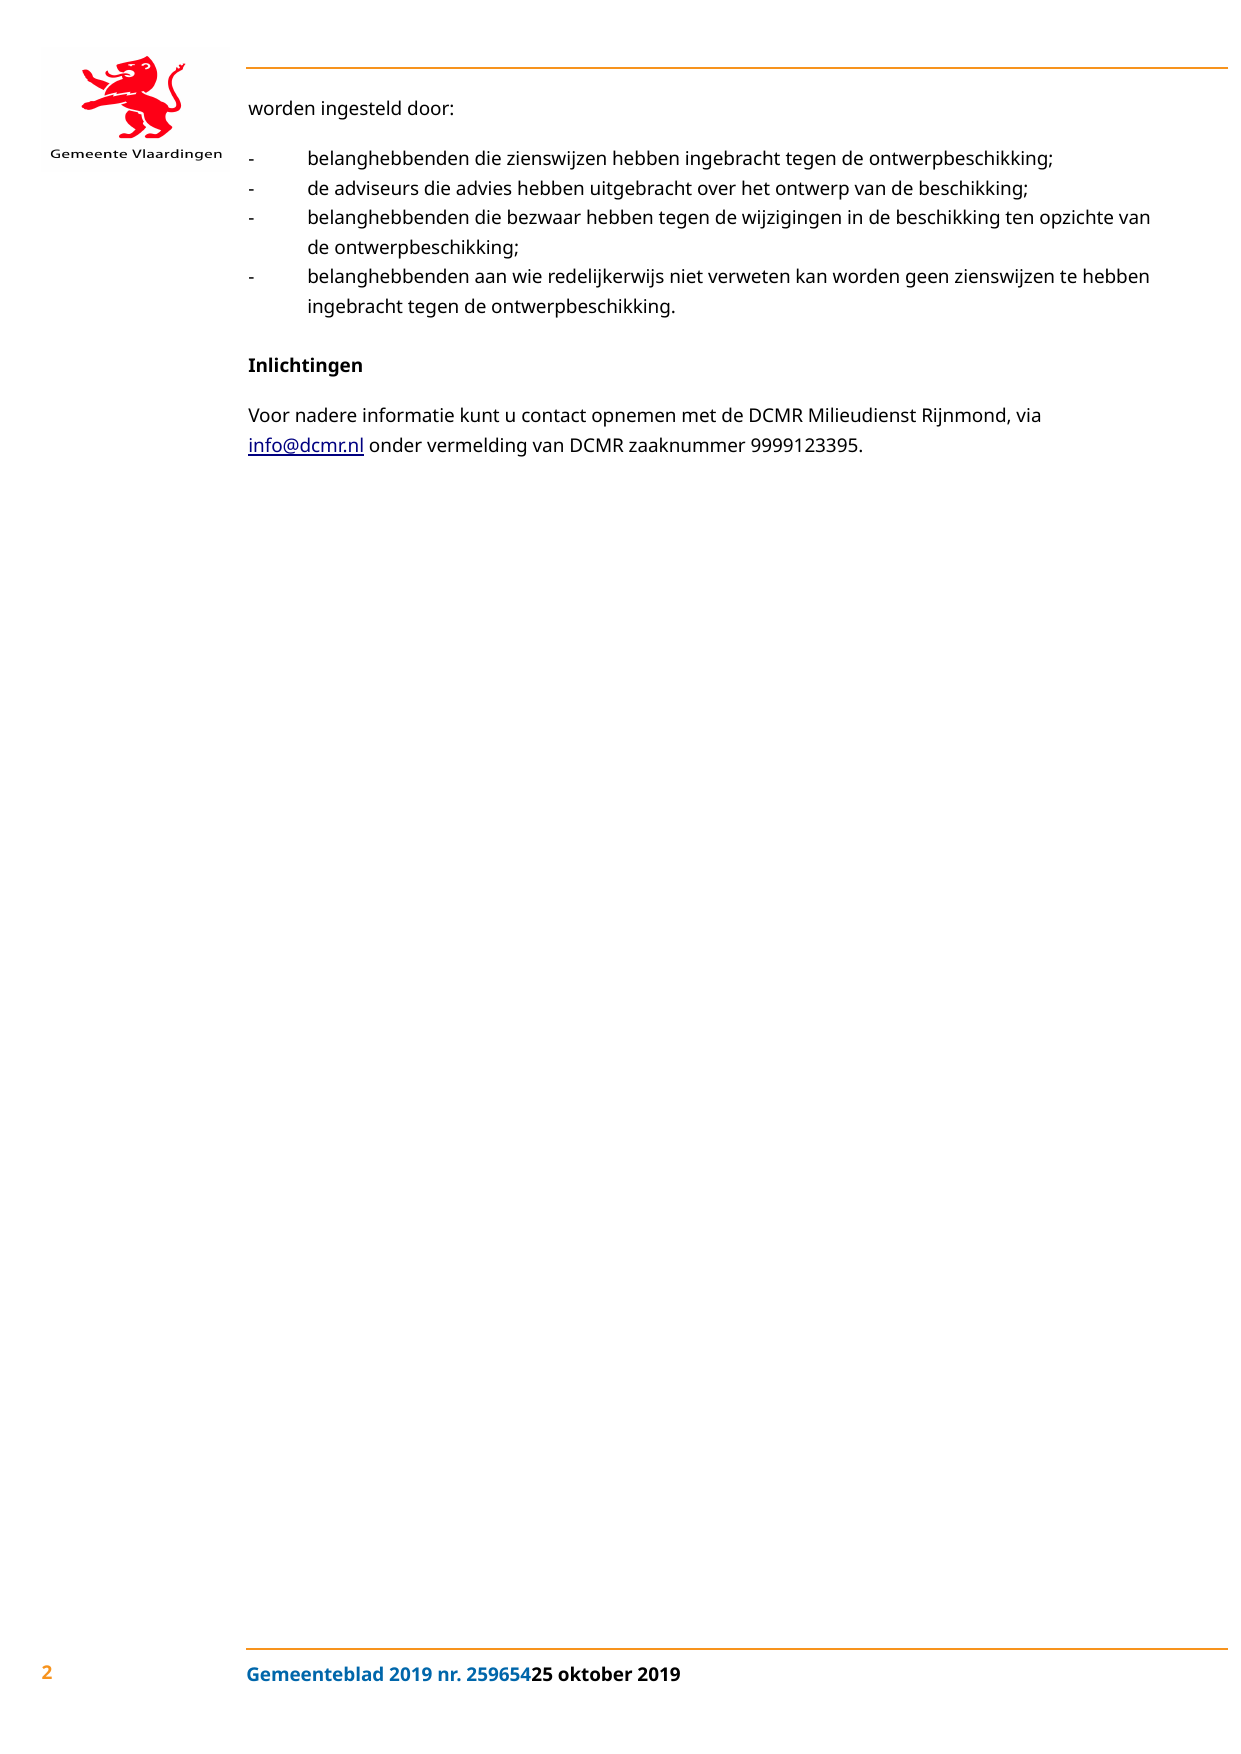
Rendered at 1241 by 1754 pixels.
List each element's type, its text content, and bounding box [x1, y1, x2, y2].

list de adviseurs die advies hebben uitgebracht over het ontwerp van de beschikking; [248, 175, 1152, 201]
text Voor nadere informatie kunt u contact opnemen met de DCMR Milieudienst Rijnmond, via info@dcmr.nl onder vermelding van DCMR zaaknummer 9999123395. [248, 403, 1152, 458]
list belanghebbenden aan wie redelijkerwijs niet verweten kan worden geen zienswijzen te hebben ingebracht tegen de ontwerpbeschikking. [248, 263, 1152, 319]
text Inlichtingen [248, 352, 1152, 378]
text worden ingesteld door: [248, 95, 1152, 121]
list belanghebbenden die bezwaar hebben tegen de wijzigingen in de beschikking ten opzichte van de ontwerpbeschikking; [248, 204, 1152, 260]
picture [41, 47, 231, 172]
list belanghebbenden die zienswijzen hebben ingebracht tegen de ontwerpbeschikking; [248, 145, 1152, 171]
